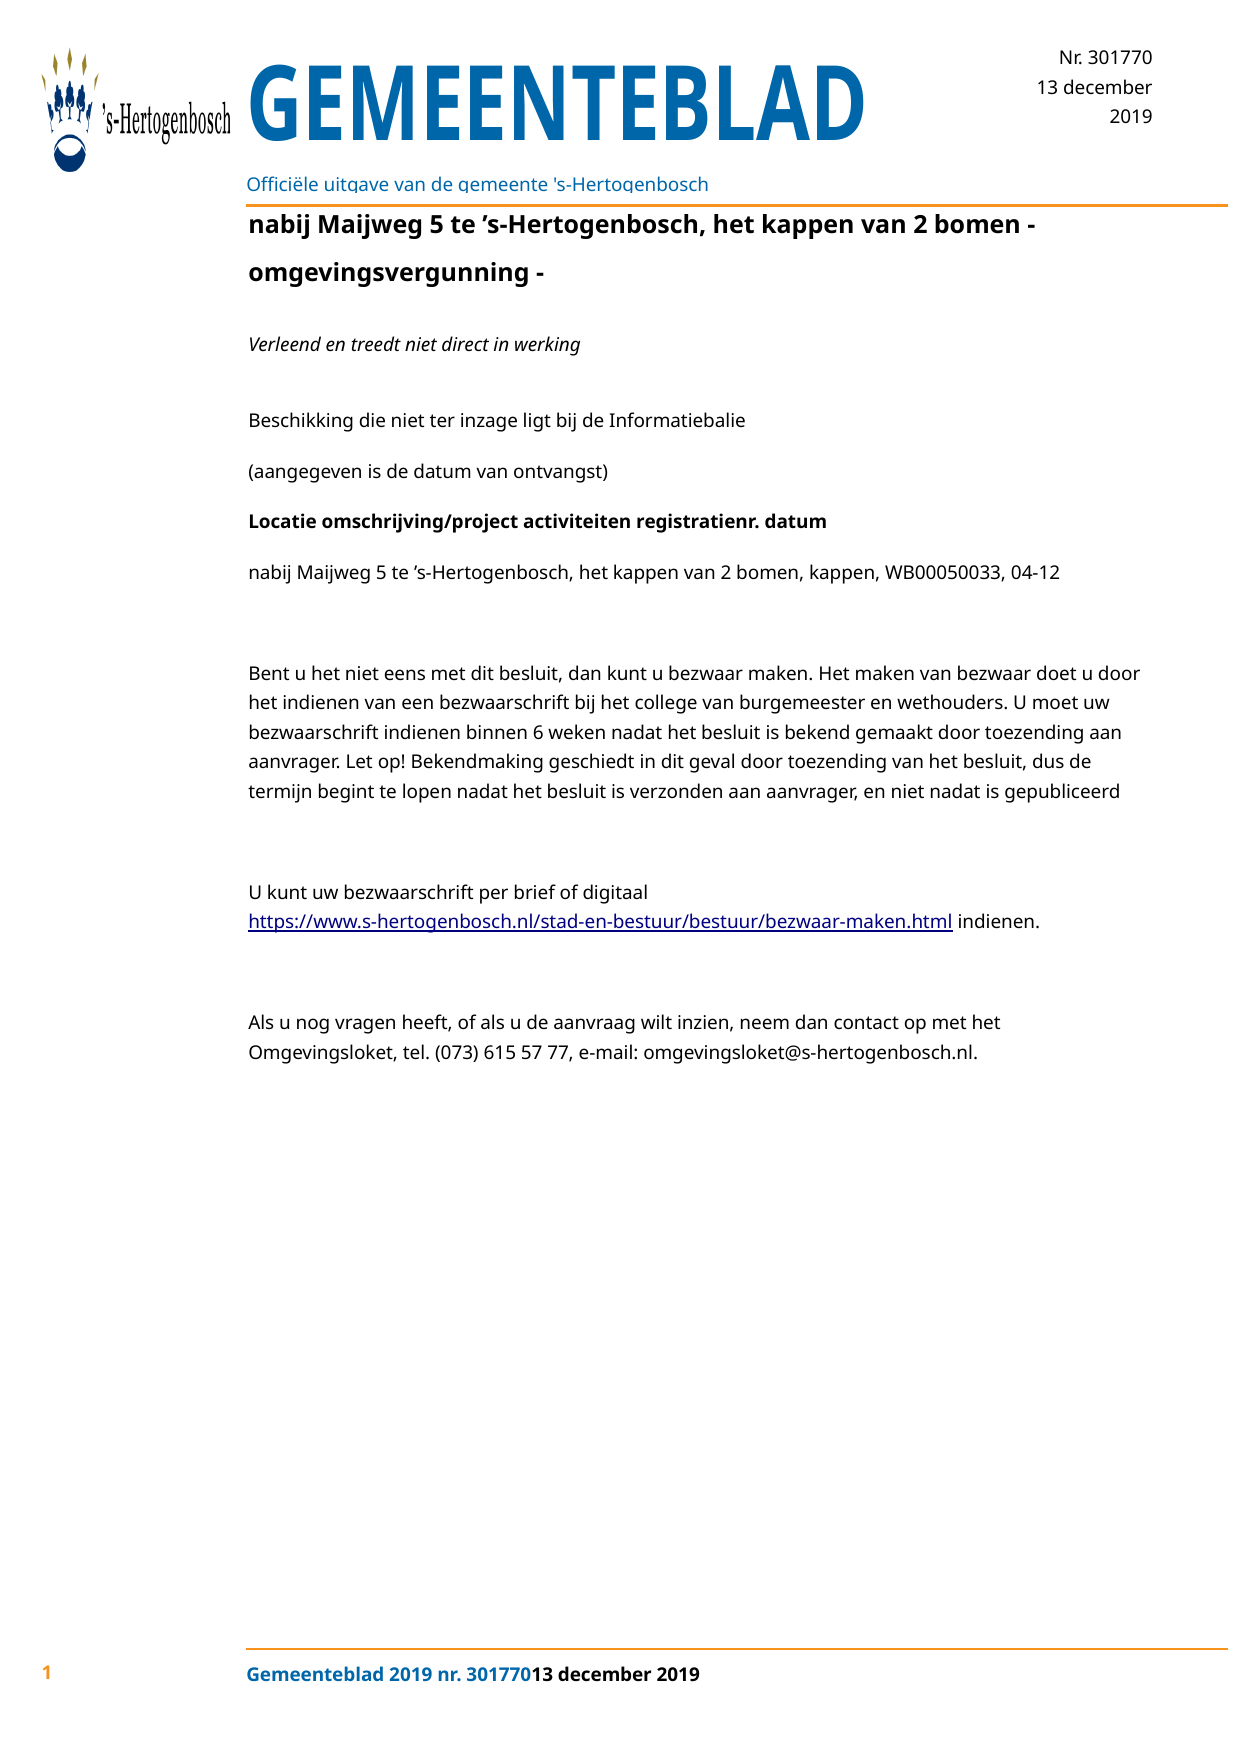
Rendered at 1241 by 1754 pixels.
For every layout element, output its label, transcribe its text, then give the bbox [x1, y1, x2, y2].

text Locatie omschrijving/project activiteiten registratienr. datum [248, 508, 1152, 534]
text nabij Maijweg 5 te ’s-Hertogenbosch, het kappen van 2 bomen, kappen, WB00050033, 04-12 [248, 559, 1152, 584]
text nabij Maijweg 5 te ’s-Hertogenbosch, het kappen van 2 bomen - omgevingsvergunning - [248, 207, 1152, 288]
text (aangegeven is de datum van ontvangst) [248, 458, 1152, 484]
text U kunt uw bezwaarschrift per brief of digitaal https://www.s-hertogenbosch.nl/stad-en-bestuur/bestuur/bezwaar-maken.html indienen. [248, 879, 1152, 934]
text Verleend en treedt niet direct in werking [248, 331, 1152, 357]
text Als u nog vragen heeft, of als u de aanvraag wilt inzien, neem dan contact op met het Omgevingsloket, tel. (073) 615 57 77, e-mail: omgevingsloket@s-hertogenbosch.nl. [248, 1009, 1152, 1064]
picture [41, 47, 231, 172]
text Bent u het niet eens met dit besluit, dan kunt u bezwaar maken. Het maken van bezwaar doet u door het indienen van een bezwaarschrift bij het college van burgemeester en wethouders. U moet uw bezwaarschrift indienen binnen 6 weken nadat het besluit is bekend gemaakt door toezending aan aanvrager. Let op! Bekendmaking geschiedt in dit geval door toezending van het besluit, dus de termijn begint te lopen nadat het besluit is verzonden aan aanvrager, en niet nadat is gepubliceerd [248, 660, 1152, 804]
text Beschikking die niet ter inzage ligt bij de Informatiebalie [248, 408, 1152, 433]
